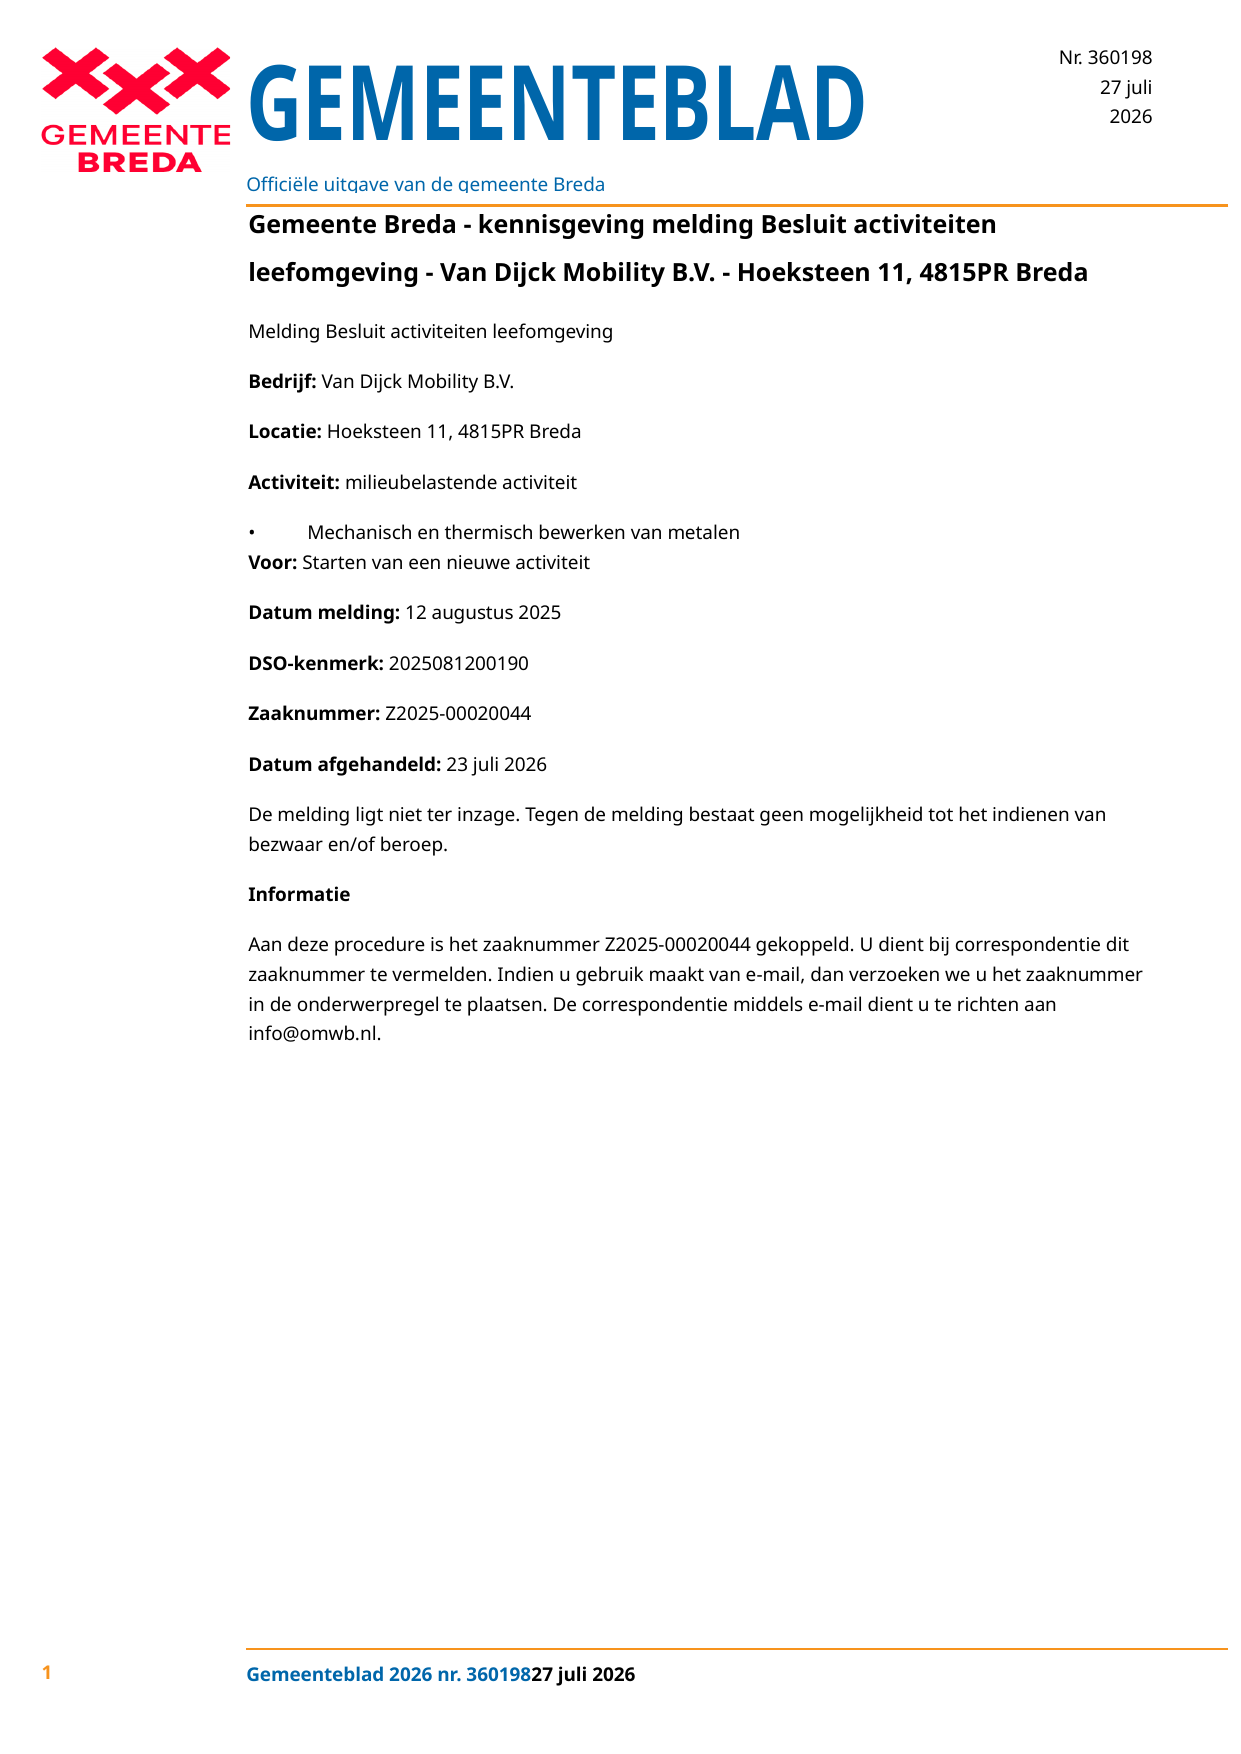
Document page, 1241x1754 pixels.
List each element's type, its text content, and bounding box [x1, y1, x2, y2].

text DSO-kenmerk: 2025081200190 [248, 650, 1152, 676]
text Melding Besluit activiteiten leefomgeving [248, 318, 1152, 344]
text Bedrijf: Van Dijck Mobility B.V. [248, 368, 1152, 394]
text Aan deze procedure is het zaaknummer Z2025-00020044 gekoppeld. U dient bij correspondentie dit zaaknummer te vermelden. Indien u gebruik maakt van e-mail, dan verzoeken we u het zaaknummer in de onderwerpregel te plaatsen. De correspondentie middels e-mail dient u te richten aan info@omwb.nl. [248, 932, 1152, 1046]
text Informatie [248, 881, 1152, 907]
text Gemeente Breda - kennisgeving melding Besluit activiteiten leefomgeving - Van Dijck Mobility B.V. - Hoeksteen 11, 4815PR Breda [248, 207, 1152, 288]
text Datum afgehandeld: 23 juli 2026 [248, 751, 1152, 777]
text Datum melding: 12 augustus 2025 [248, 599, 1152, 625]
text Voor: Starten van een nieuwe activiteit [248, 549, 1152, 575]
text Locatie: Hoeksteen 11, 4815PR Breda [248, 419, 1152, 444]
text Zaaknummer: Z2025-00020044 [248, 700, 1152, 726]
picture [41, 47, 231, 172]
list Mechanisch en thermisch bewerken van metalen [248, 519, 1152, 545]
text Activiteit: milieubelastende activiteit [248, 469, 1152, 495]
text De melding ligt niet ter inzage. Tegen de melding bestaat geen mogelijkheid tot het indienen van bezwaar en/of beroep. [248, 801, 1152, 857]
